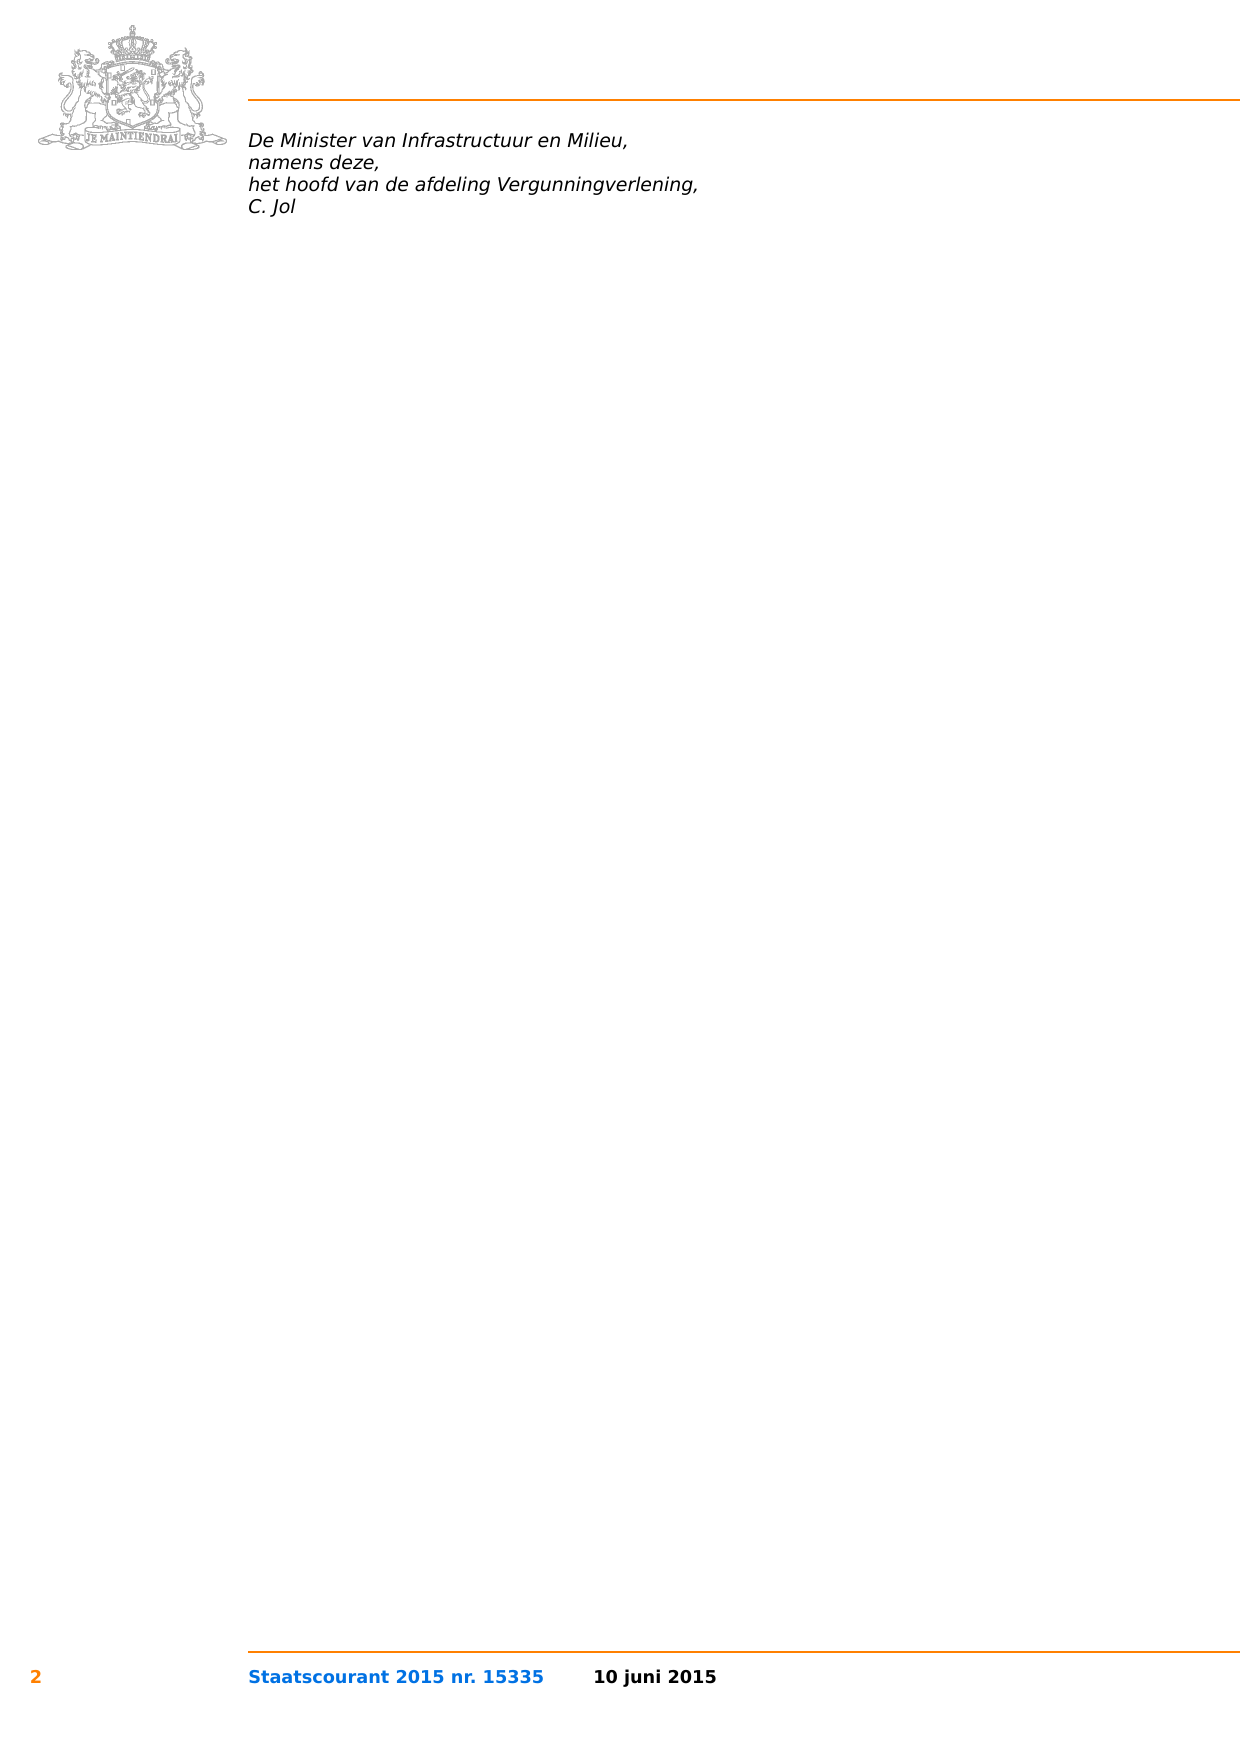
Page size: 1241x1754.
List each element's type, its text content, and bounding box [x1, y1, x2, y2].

picture [38, 25, 227, 150]
text De Minister van Infrastructuur en Milieu, namens deze, het hoofd van de afdeling Vergunningverlening, C. Jol [248, 130, 1163, 218]
